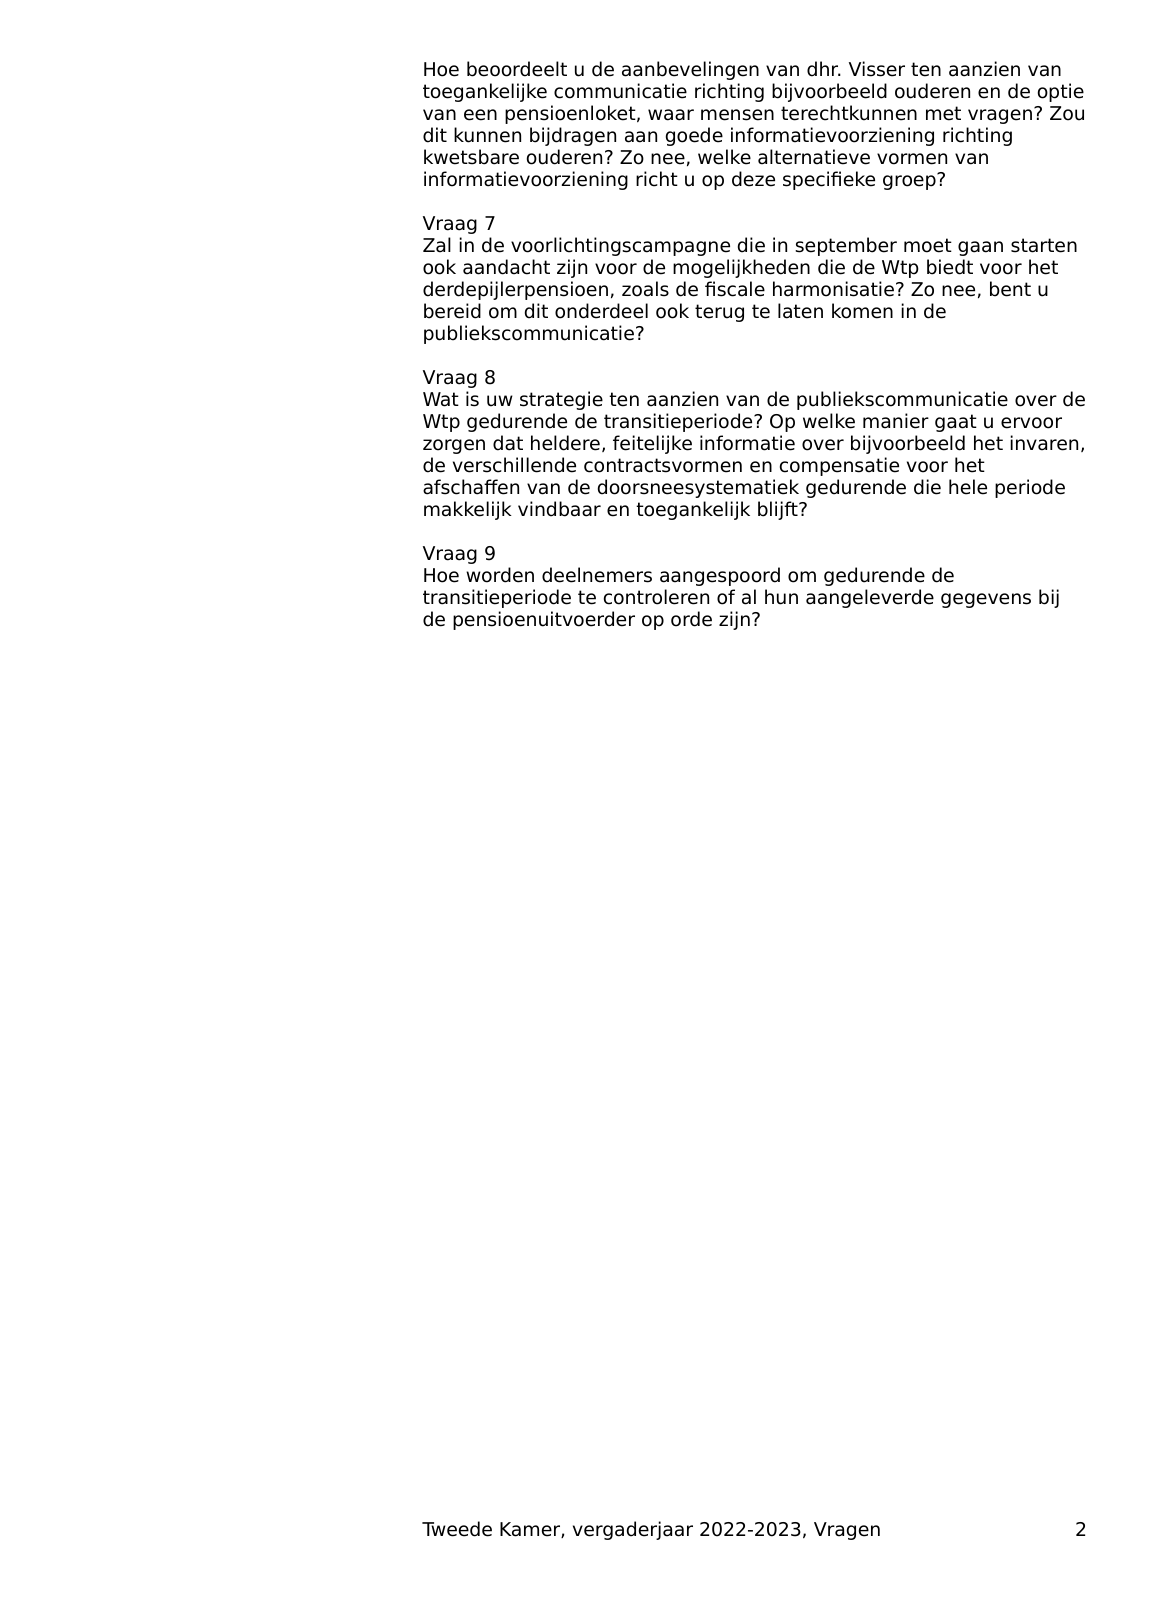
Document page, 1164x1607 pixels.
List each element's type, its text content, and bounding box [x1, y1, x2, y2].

text Zal in de voorlichtingscampagne die in september moet gaan starten ook aandacht zijn voor de mogelijkheden die de Wtp biedt voor het derdepijlerpensioen, zoals de fiscale harmonisatie? Zo nee, bent u bereid om dit onderdeel ook terug te laten komen in de publiekscommunicatie? [422, 235, 1087, 345]
text Vraag 7 [422, 213, 1087, 235]
text Vraag 9 [422, 543, 1087, 565]
text Wat is uw strategie ten aanzien van de publiekscommunicatie over de Wtp gedurende de transitieperiode? Op welke manier gaat u ervoor zorgen dat heldere, feitelijke informatie over bijvoorbeeld het invaren, de verschillende contractsvormen en compensatie voor het afschaffen van de doorsneesystematiek gedurende die hele periode makkelijk vindbaar en toegankelijk blijft? [422, 389, 1087, 521]
text Hoe beoordeelt u de aanbevelingen van dhr. Visser ten aanzien van toegankelijke communicatie richting bijvoorbeeld ouderen en de optie van een pensioenloket, waar mensen terechtkunnen met vragen? Zou dit kunnen bijdragen aan goede informatievoorziening richting kwetsbare ouderen? Zo nee, welke alternatieve vormen van informatievoorziening richt u op deze specifieke groep? [422, 59, 1087, 191]
text Vraag 8 [422, 367, 1087, 389]
text Hoe worden deelnemers aangespoord om gedurende de transitieperiode te controleren of al hun aangeleverde gegevens bij de pensioenuitvoerder op orde zijn? [422, 565, 1087, 631]
